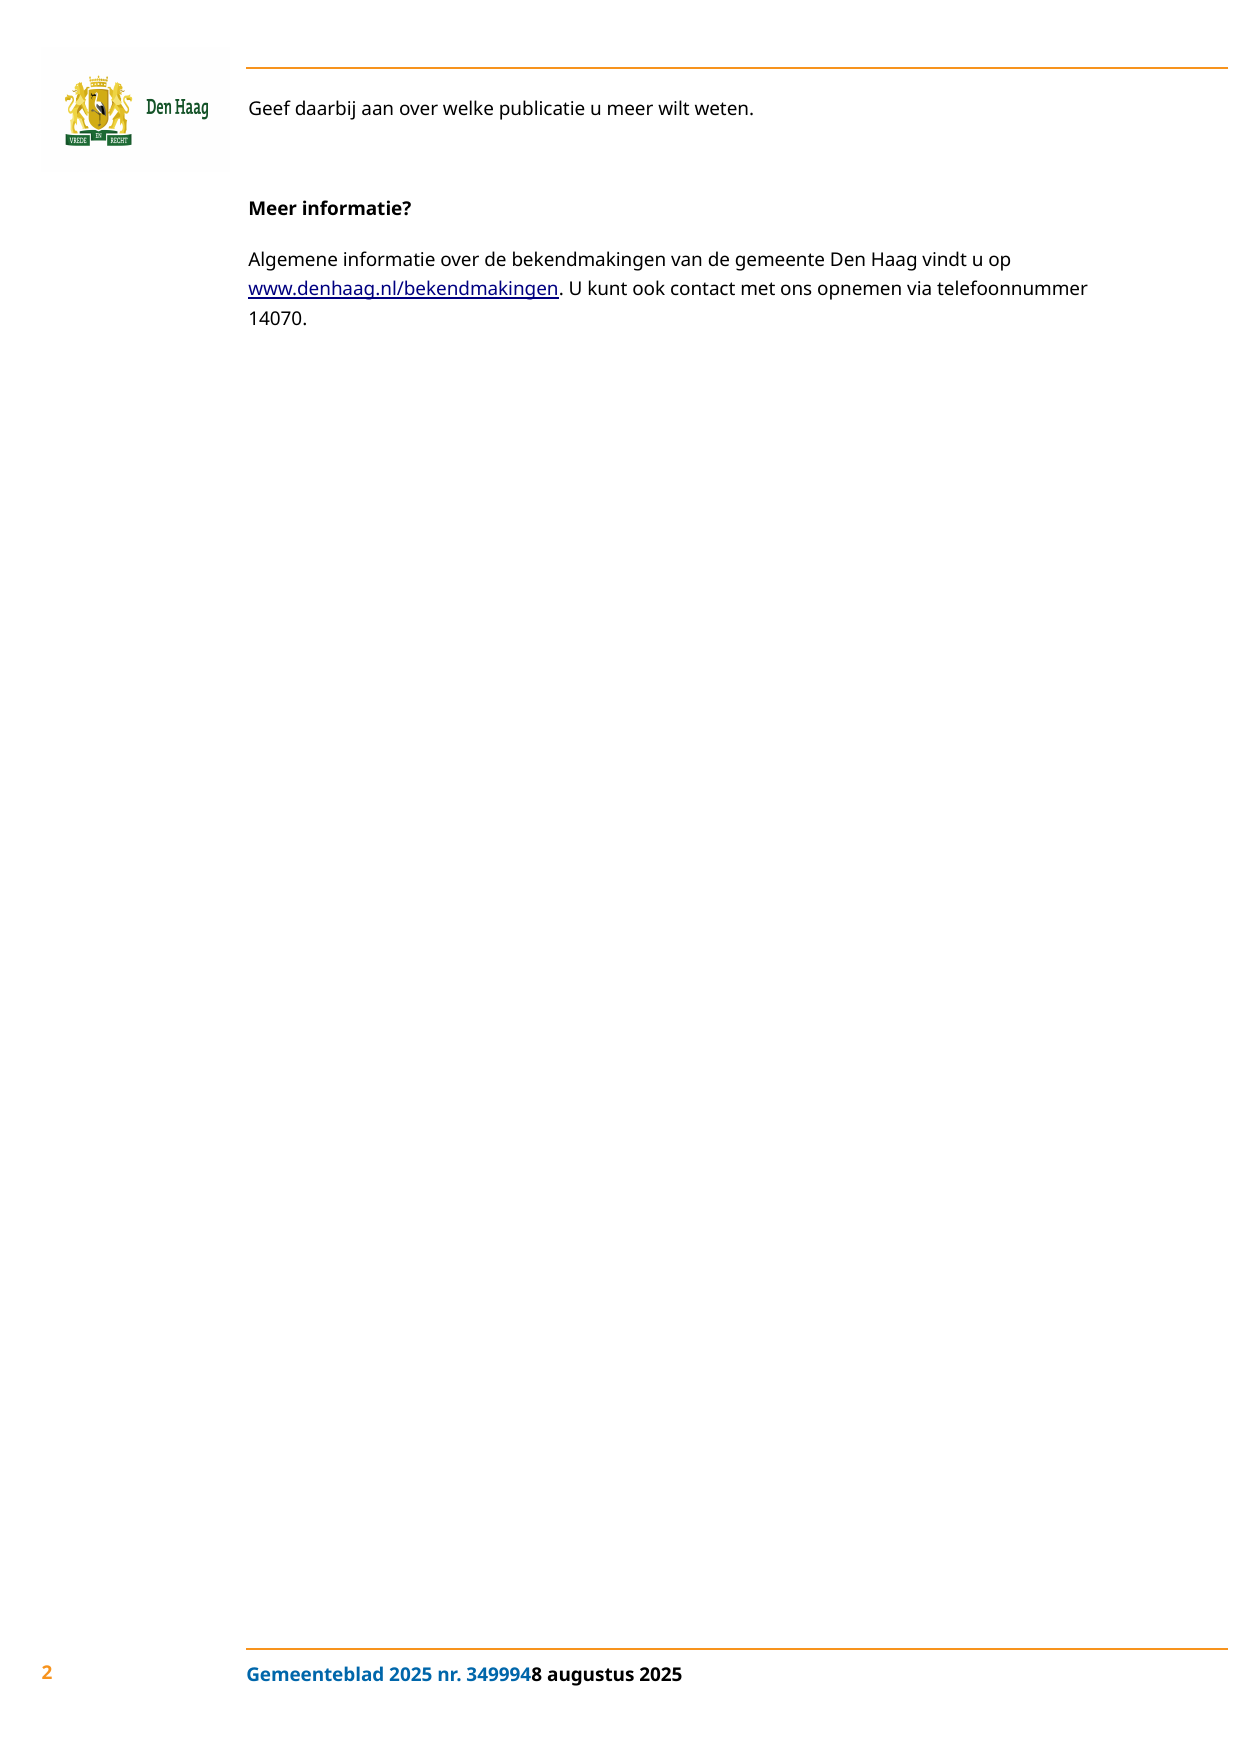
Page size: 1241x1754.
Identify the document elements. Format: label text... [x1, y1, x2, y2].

picture [41, 47, 231, 172]
text Geef daarbij aan over welke publicatie u meer wilt weten. [248, 95, 1152, 121]
text Meer informatie? [248, 196, 1152, 221]
text Algemene informatie over de bekendmakingen van de gemeente Den Haag vindt u op www.denhaag.nl/bekendmakingen. U kunt ook contact met ons opnemen via telefoonnummer 14070. [248, 246, 1152, 331]
